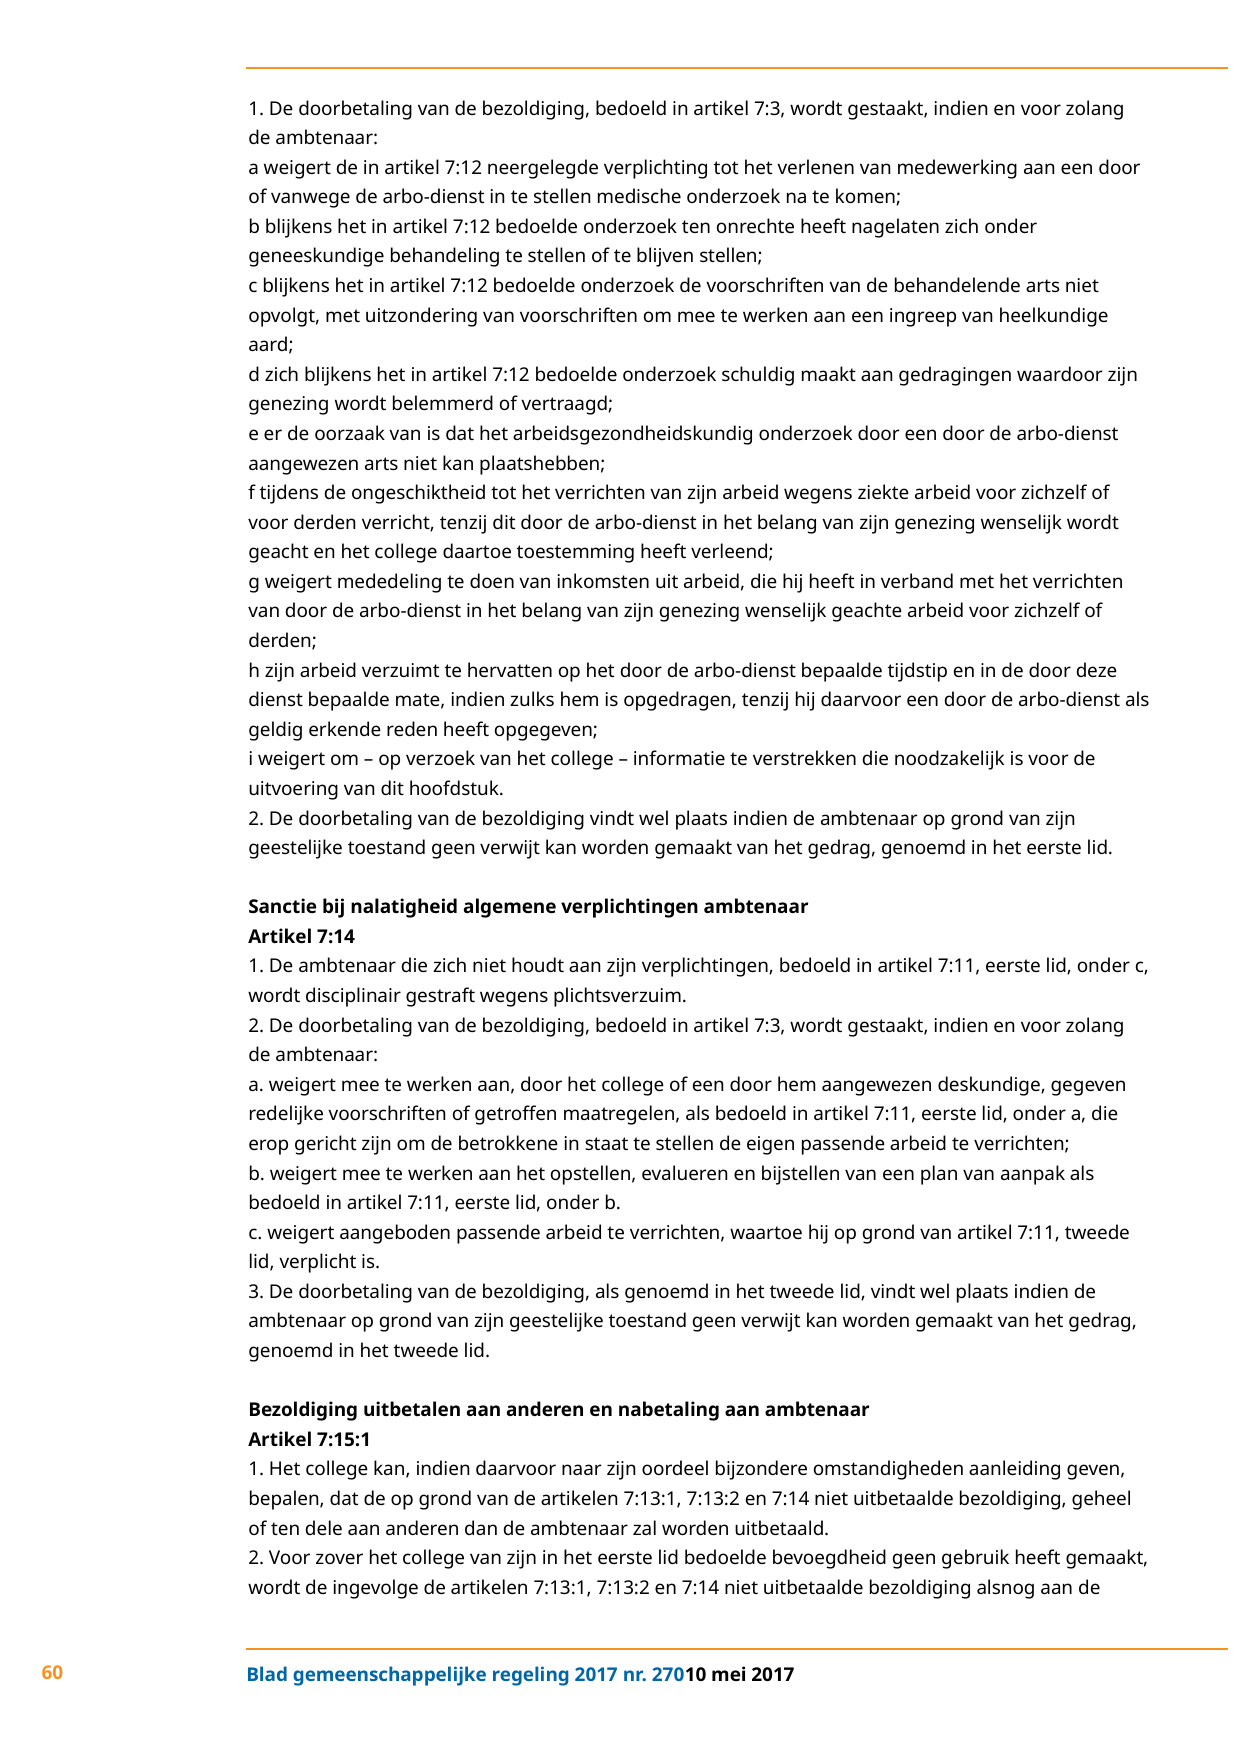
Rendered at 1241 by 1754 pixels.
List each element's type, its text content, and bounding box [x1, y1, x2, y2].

text 1. De doorbetaling van de bezoldiging, bedoeld in artikel 7:3, wordt gestaakt, indien en voor zolang de ambtenaar: [248, 95, 1152, 150]
text a. weigert mee te werken aan, door het college of een door hem aangewezen deskundige, gegeven redelijke voorschriften of getroffen maatregelen, als bedoeld in artikel 7:11, eerste lid, onder a, die erop gericht zijn om de betrokkene in staat te stellen de eigen passende arbeid te verrichten; [248, 1071, 1152, 1156]
text Artikel 7:14 [248, 923, 1152, 949]
text 3. De doorbetaling van de bezoldiging, als genoemd in het tweede lid, vindt wel plaats indien de ambtenaar op grond van zijn geestelijke toestand geen verwijt kan worden gemaakt van het gedrag, genoemd in het tweede lid. [248, 1278, 1152, 1363]
text Artikel 7:15:1 [248, 1426, 1152, 1452]
text e er de oorzaak van is dat het arbeidsgezondheidskundig onderzoek door een door de arbo-dienst aangewezen arts niet kan plaatshebben; [248, 420, 1152, 476]
text c blijkens het in artikel 7:12 bedoelde onderzoek de voorschriften van de behandelende arts niet opvolgt, met uitzondering van voorschriften om mee te werken aan een ingreep van heelkundige aard; [248, 272, 1152, 357]
text 1. De ambtenaar die zich niet houdt aan zijn verplichtingen, bedoeld in artikel 7:11, eerste lid, onder c, wordt disciplinair gestraft wegens plichtsverzuim. [248, 953, 1152, 1008]
text 2. Voor zover het college van zijn in het eerste lid bedoelde bevoegdheid geen gebruik heeft gemaakt, wordt de ingevolge de artikelen 7:13:1, 7:13:2 en 7:14 niet uitbetaalde bezoldiging alsnog aan de [248, 1544, 1152, 1600]
text b blijkens het in artikel 7:12 bedoelde onderzoek ten onrechte heeft nagelaten zich onder geneeskundige behandeling te stellen of te blijven stellen; [248, 213, 1152, 268]
text 1. Het college kan, indien daarvoor naar zijn oordeel bijzondere omstandigheden aanleiding geven, bepalen, dat de op grond van de artikelen 7:13:1, 7:13:2 en 7:14 niet uitbetaalde bezoldiging, geheel of ten dele aan anderen dan de ambtenaar zal worden uitbetaald. [248, 1456, 1152, 1541]
text f tijdens de ongeschiktheid tot het verrichten van zijn arbeid wegens ziekte arbeid voor zichzelf of voor derden verricht, tenzij dit door de arbo-dienst in het belang van zijn genezing wenselijk wordt geacht en het college daartoe toestemming heeft verleend; [248, 479, 1152, 564]
text d zich blijkens het in artikel 7:12 bedoelde onderzoek schuldig maakt aan gedragingen waardoor zijn genezing wordt belemmerd of vertraagd; [248, 361, 1152, 416]
text g weigert mededeling te doen van inkomsten uit arbeid, die hij heeft in verband met het verrichten van door de arbo-dienst in het belang van zijn genezing wenselijk geachte arbeid voor zichzelf of derden; [248, 568, 1152, 653]
picture [41, 47, 231, 172]
text a weigert de in artikel 7:12 neergelegde verplichting tot het verlenen van medewerking aan een door of vanwege de arbo-dienst in te stellen medische onderzoek na te komen; [248, 154, 1152, 209]
text Sanctie bij nalatigheid algemene verplichtingen ambtenaar [248, 893, 1152, 919]
text i weigert om – op verzoek van het college – informatie te verstrekken die noodzakelijk is voor de uitvoering van dit hoofdstuk. [248, 746, 1152, 801]
text 2. De doorbetaling van de bezoldiging vindt wel plaats indien de ambtenaar op grond van zijn geestelijke toestand geen verwijt kan worden gemaakt van het gedrag, genoemd in het eerste lid. [248, 805, 1152, 860]
text c. weigert aangeboden passende arbeid te verrichten, waartoe hij op grond van artikel 7:11, tweede lid, verplicht is. [248, 1219, 1152, 1274]
text b. weigert mee te werken aan het opstellen, evalueren en bijstellen van een plan van aanpak als bedoeld in artikel 7:11, eerste lid, onder b. [248, 1160, 1152, 1215]
text Bezoldiging uitbetalen aan anderen en nabetaling aan ambtenaar [248, 1396, 1152, 1422]
text h zijn arbeid verzuimt te hervatten op het door de arbo-dienst bepaalde tijdstip en in de door deze dienst bepaalde mate, indien zulks hem is opgedragen, tenzij hij daarvoor een door de arbo-dienst als geldig erkende reden heeft opgegeven; [248, 657, 1152, 742]
text 2. De doorbetaling van de bezoldiging, bedoeld in artikel 7:3, wordt gestaakt, indien en voor zolang de ambtenaar: [248, 1012, 1152, 1067]
